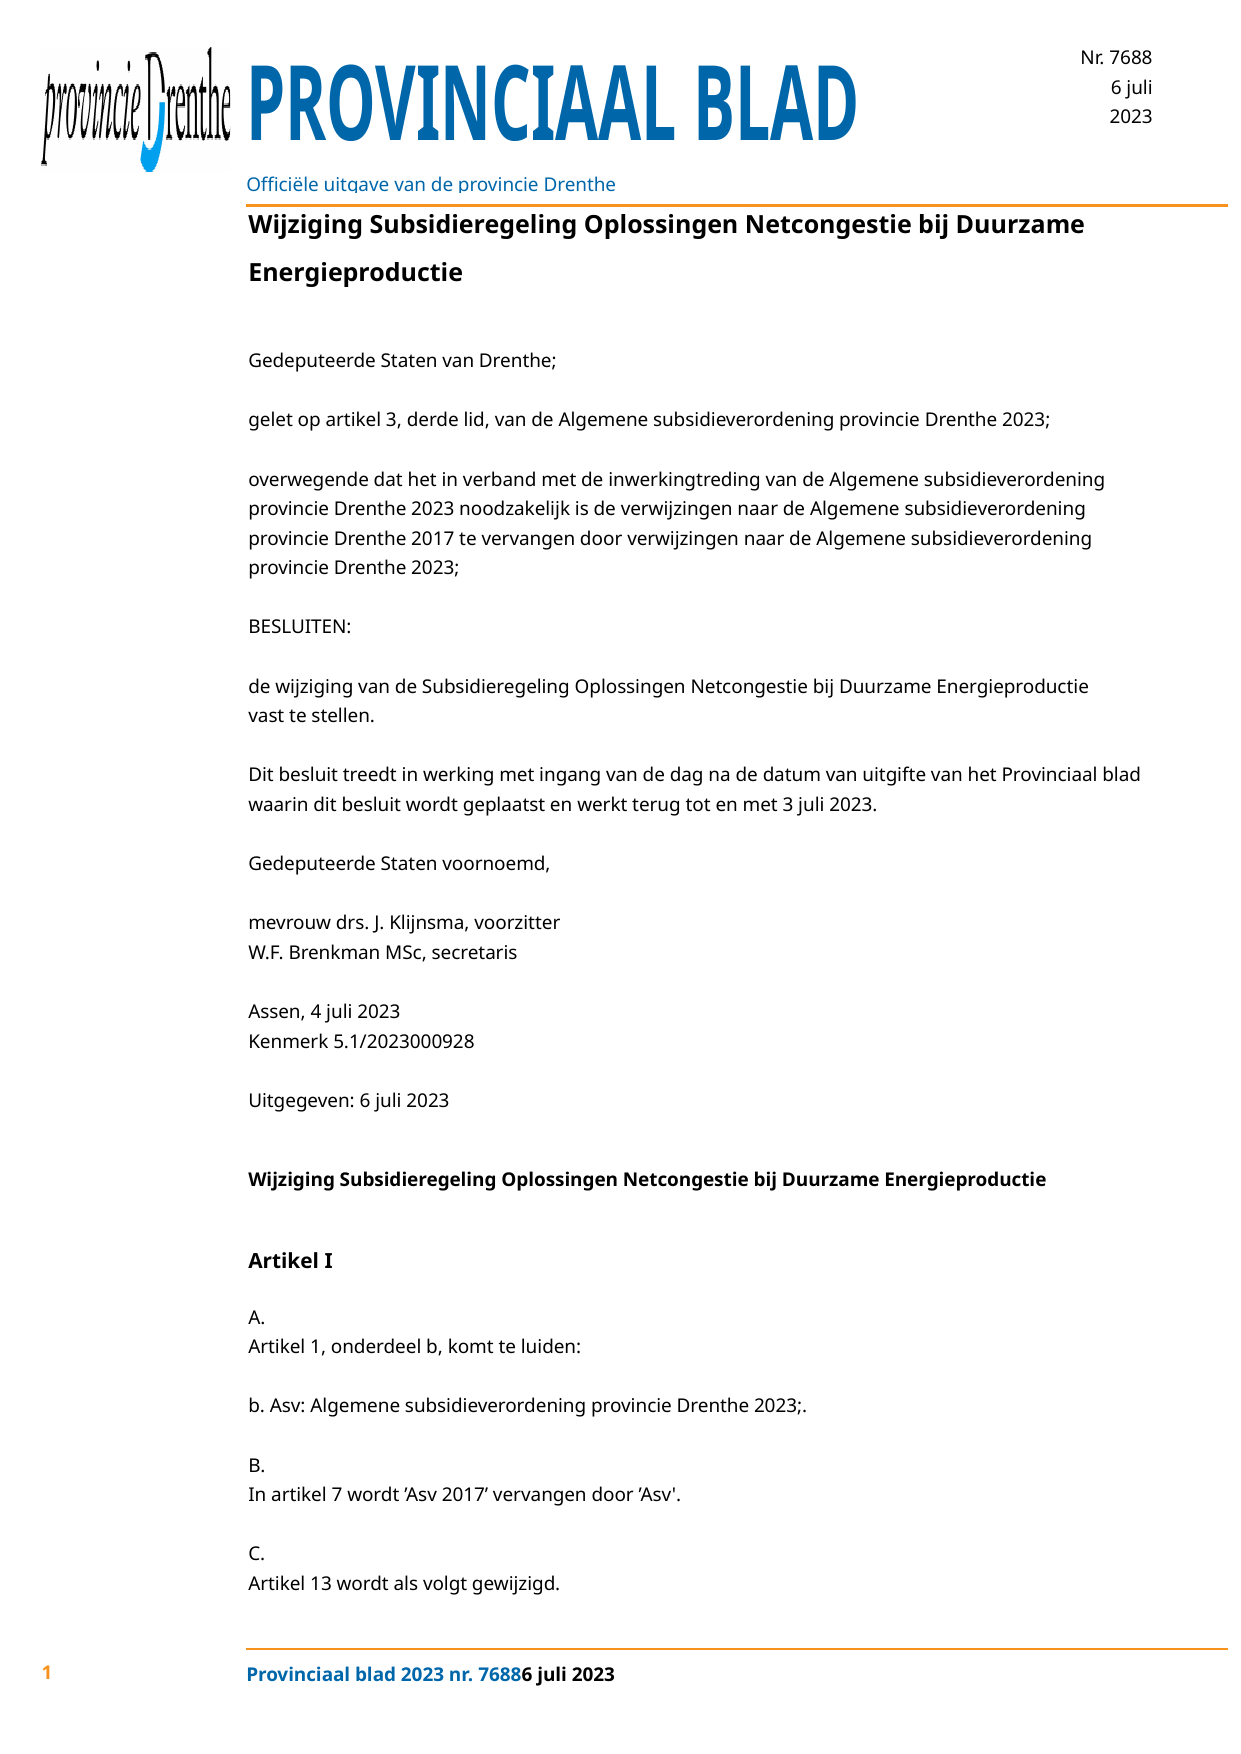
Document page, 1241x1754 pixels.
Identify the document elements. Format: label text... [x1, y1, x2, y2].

text Wijziging Subsidieregeling Oplossingen Netcongestie bij Duurzame Energieproductie [248, 207, 1152, 288]
text A. [248, 1304, 1152, 1330]
text Artikel I [248, 1246, 1152, 1274]
text Wijziging Subsidieregeling Oplossingen Netcongestie bij Duurzame Energieproductie [248, 1166, 1152, 1192]
text vast te stellen. [248, 702, 1152, 728]
text Assen, 4 juli 2023 [248, 998, 1152, 1024]
text Dit besluit treedt in werking met ingang van de dag na de datum van uitgifte van het Provinciaal blad waarin dit besluit wordt geplaatst en werkt terug tot en met 3 juli 2023. [248, 762, 1152, 817]
text overwegende dat het in verband met de inwerkingtreding van de Algemene subsidieverordening provincie Drenthe 2023 noodzakelijk is de verwijzingen naar de Algemene subsidieverordening provincie Drenthe 2017 te vervangen door verwijzingen naar de Algemene subsidieverordening provincie Drenthe 2023; [248, 466, 1152, 580]
text C. [248, 1541, 1152, 1566]
text de wijziging van de Subsidieregeling Oplossingen Netcongestie bij Duurzame Energieproductie [248, 673, 1152, 699]
text Kenmerk 5.1/2023000928 [248, 1028, 1152, 1054]
text b. Asv: Algemene subsidieverordening provincie Drenthe 2023;. [248, 1393, 1152, 1418]
text In artikel 7 wordt ’Asv 2017’ vervangen door ’Asv'. [248, 1481, 1152, 1507]
text BESLUITEN: [248, 614, 1152, 639]
text gelet op artikel 3, derde lid, van de Algemene subsidieverordening provincie Drenthe 2023; [248, 407, 1152, 432]
text Artikel 1, onderdeel b, komt te luiden: [248, 1333, 1152, 1359]
text Gedeputeerde Staten van Drenthe; [248, 347, 1152, 373]
text Gedeputeerde Staten voornoemd, [248, 850, 1152, 876]
picture [41, 47, 231, 172]
text mevrouw drs. J. Klijnsma, voorzitter [248, 909, 1152, 935]
text B. [248, 1452, 1152, 1478]
text Uitgegeven: 6 juli 2023 [248, 1087, 1152, 1113]
text Artikel 13 wordt als volgt gewijzigd. [248, 1570, 1152, 1596]
text W.F. Brenkman MSc, secretaris [248, 939, 1152, 965]
